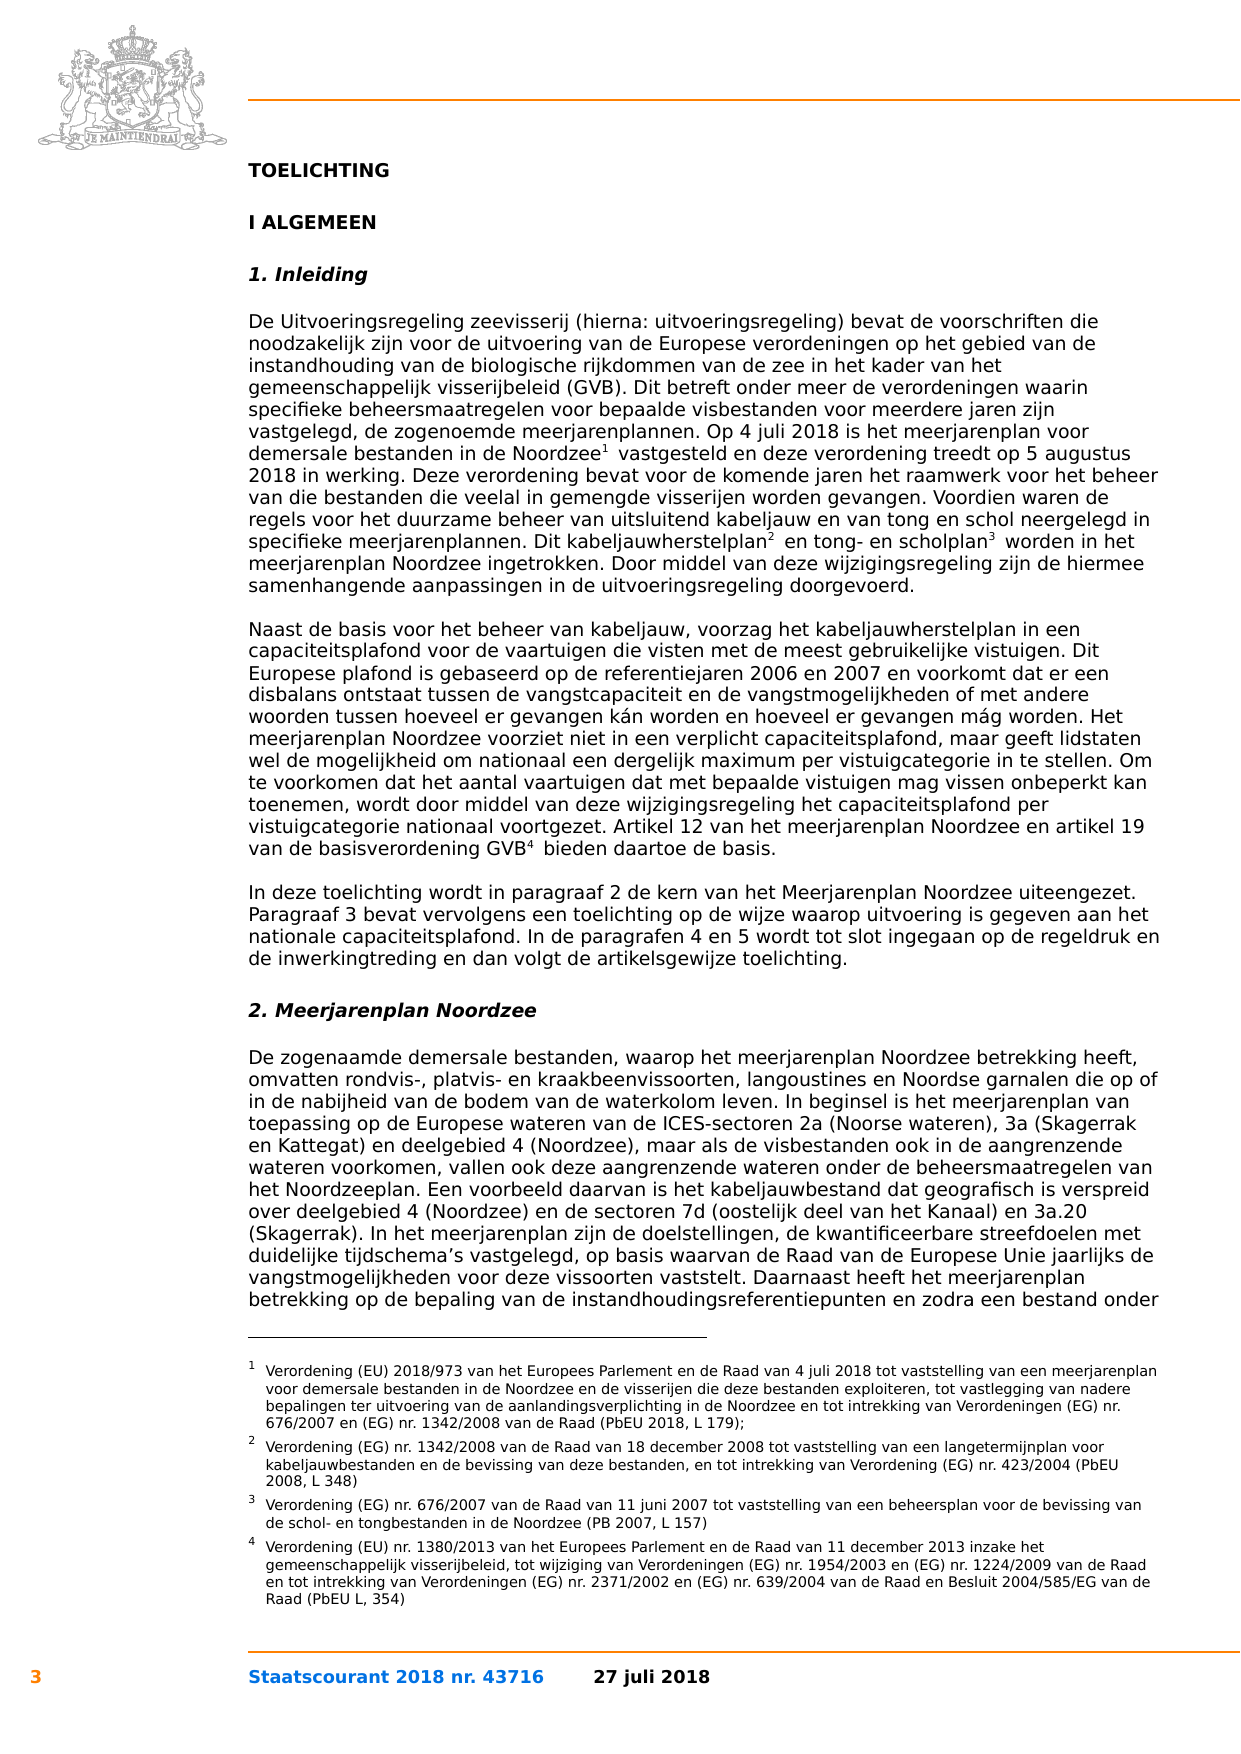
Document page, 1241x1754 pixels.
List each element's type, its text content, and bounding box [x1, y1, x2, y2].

picture [38, 25, 227, 150]
text Naast de basis voor het beheer van kabeljauw, voorzag het kabeljauwherstelplan in een capaciteitsplafond voor de vaartuigen die visten met de meest gebruikelijke vistuigen. Dit Europese plafond is gebaseerd op de referentiejaren 2006 en 2007 en voorkomt dat er een disbalans ontstaat tussen de vangstcapaciteit en de vangstmogelijkheden of met andere woorden tussen hoeveel er gevangen kán worden en hoeveel er gevangen mág worden. Het meerjarenplan Noordzee voorziet niet in een verplicht capaciteitsplafond, maar geeft lidstaten wel de mogelijkheid om nationaal een dergelijk maximum per vistuigcategorie in te stellen. Om te voorkomen dat het aantal vaartuigen dat met bepaalde vistuigen mag vissen onbeperkt kan toenemen, wordt door middel van deze wijzigingsregeling het capaciteitsplafond per vistuigcategorie nationaal voortgezet. Artikel 12 van het meerjarenplan Noordzee en artikel 19 van de basisverordening GVB bieden daartoe de basis. [248, 618, 1163, 860]
text Verordening (EU) 2018/973 van het Europees Parlement en de Raad van 4 juli 2018 tot vaststelling van een meerjarenplan voor demersale bestanden in de Noordzee en de visserijen die deze bestanden exploiteren, tot vastlegging van nadere bepalingen ter uitvoering van de aanlandingsverplichting in de Noordzee en tot intrekking van Verordeningen (EG) nr. 676/2007 en (EG) nr. 1342/2008 van de Raad (PbEU 2018, L 179); [248, 1359, 1163, 1432]
text De zogenaamde demersale bestanden, waarop het meerjarenplan Noordzee betrekking heeft, omvatten rondvis-, platvis- en kraakbeenvissoorten, langoustines en Noordse garnalen die op of in de nabijheid van de bodem van de waterkolom leven. In beginsel is het meerjarenplan van toepassing op de Europese wateren van de ICES-sectoren 2a (Noorse wateren), 3a (Skagerrak en Kattegat) en deelgebied 4 (Noordzee), maar als de visbestanden ook in de aangrenzende wateren voorkomen, vallen ook deze aangrenzende wateren onder de beheersmaatregelen van het Noordzeeplan. Een voorbeeld daarvan is het kabeljauwbestand dat geografisch is verspreid over deelgebied 4 (Noordzee) en de sectoren 7d (oostelijk deel van het Kanaal) en 3a.20 (Skagerrak). In het meerjarenplan zijn de doelstellingen, de kwantificeerbare streefdoelen met duidelijke tijdschema’s vastgelegd, op basis waarvan de Raad van de Europese Unie jaarlijks de vangstmogelijkheden voor deze vissoorten vaststelt. Daarnaast heeft het meerjarenplan betrekking op de bepaling van de instandhoudingsreferentiepunten en zodra een bestand onder [248, 1047, 1163, 1311]
text In deze toelichting wordt in paragraaf 2 de kern van het Meerjarenplan Noordzee uiteengezet. Paragraaf 3 bevat vervolgens een toelichting op de wijze waarop uitvoering is gegeven aan het nationale capaciteitsplafond. In de paragrafen 4 en 5 wordt tot slot ingegaan op de regeldruk en de inwerkingtreding en dan volgt de artikelsgewijze toelichting. [248, 882, 1163, 970]
text Verordening (EU) nr. 1380/2013 van het Europees Parlement en de Raad van 11 december 2013 inzake het gemeenschappelijk visserijbeleid, tot wijziging van Verordeningen (EG) nr. 1954/2003 en (EG) nr. 1224/2009 van de Raad en tot intrekking van Verordeningen (EG) nr. 2371/2002 en (EG) nr. 639/2004 van de Raad en Besluit 2004/585/EG van de Raad (PbEU L, 354) [248, 1535, 1163, 1608]
subtitle 2. Meerjarenplan Noordzee [248, 1000, 1163, 1022]
subtitle TOELICHTING [248, 160, 1163, 182]
subtitle 1. Inleiding [248, 264, 1163, 286]
text Verordening (EG) nr. 676/2007 van de Raad van 11 juni 2007 tot vaststelling van een beheersplan voor de bevissing van de schol- en tongbestanden in de Noordzee (PB 2007, L 157) [248, 1493, 1163, 1532]
text Verordening (EG) nr. 1342/2008 van de Raad van 18 december 2008 tot vaststelling van een langetermijnplan voor kabeljauwbestanden en de bevissing van deze bestanden, en tot intrekking van Verordening (EG) nr. 423/2004 (PbEU 2008, L 348) [248, 1434, 1163, 1490]
text De Uitvoeringsregeling zeevisserij (hierna: uitvoeringsregeling) bevat de voorschriften die noodzakelijk zijn voor de uitvoering van de Europese verordeningen op het gebied van de instandhouding van de biologische rijkdommen van de zee in het kader van het gemeenschappelijk visserijbeleid (GVB). Dit betreft onder meer de verordeningen waarin specifieke beheersmaatregelen voor bepaalde visbestanden voor meerdere jaren zijn vastgelegd, de zogenoemde meerjarenplannen. Op 4 juli 2018 is het meerjarenplan voor demersale bestanden in de Noordzee vastgesteld en deze verordening treedt op 5 augustus 2018 in werking. Deze verordening bevat voor de komende jaren het raamwerk voor het beheer van die bestanden die veelal in gemengde visserijen worden gevangen. Voordien waren de regels voor het duurzame beheer van uitsluitend kabeljauw en van tong en schol neergelegd in specifieke meerjarenplannen. Dit kabeljauwherstelplan en tong- en scholplan worden in het meerjarenplan Noordzee ingetrokken. Door middel van deze wijzigingsregeling zijn de hiermee samenhangende aanpassingen in de uitvoeringsregeling doorgevoerd. [248, 311, 1163, 597]
subtitle I ALGEMEEN [248, 212, 1163, 234]
